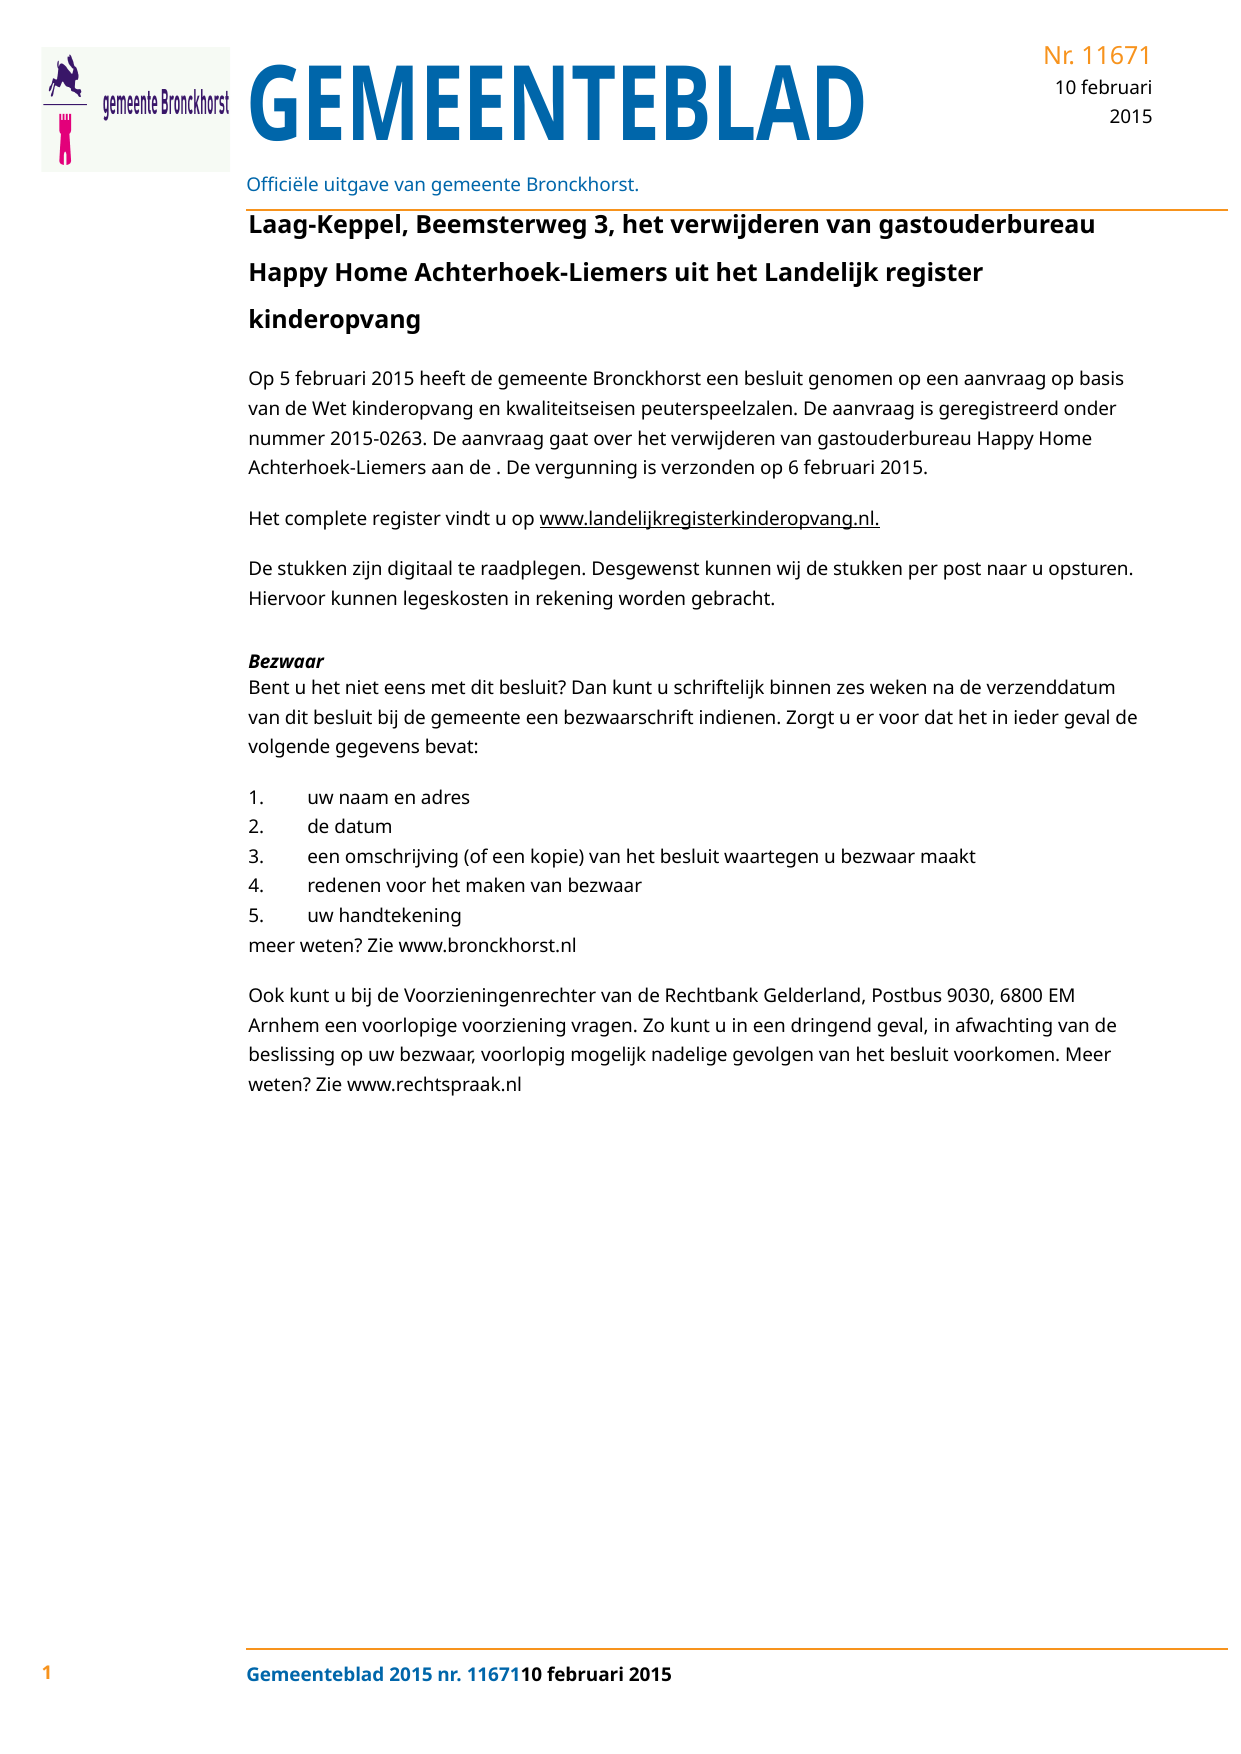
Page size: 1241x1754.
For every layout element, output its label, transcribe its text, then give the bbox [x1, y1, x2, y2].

list uw handtekening [248, 902, 1152, 928]
list een omschrijving (of een kopie) van het besluit waartegen u bezwaar maakt [248, 843, 1152, 869]
text Bezwaar [248, 649, 1152, 674]
text Ook kunt u bij de Voorzieningenrechter van de Rechtbank Gelderland, Postbus 9030, 6800 EM Arnhem een voorlopige voorziening vragen. Zo kunt u in een dringend geval, in afwachting van de beslissing op uw bezwaar, voorlopig mogelijk nadelige gevolgen van het besluit voorkomen. Meer weten? Zie www.rechtspraak.nl [248, 982, 1152, 1097]
picture [41, 47, 231, 172]
text Laag-Keppel, Beemsterweg 3, het verwijderen van gastouderbureau Happy Home Achterhoek-Liemers uit het Landelijk register kinderopvang [248, 211, 1152, 336]
text Bent u het niet eens met dit besluit? Dan kunt u schriftelijk binnen zes weken na de verzenddatum van dit besluit bij de gemeente een bezwaarschrift indienen. Zorgt u er voor dat het in ieder geval de volgende gegevens bevat: [248, 674, 1152, 759]
text De stukken zijn digitaal te raadplegen. Desgewenst kunnen wij de stukken per post naar u opsturen. Hiervoor kunnen legeskosten in rekening worden gebracht. [248, 555, 1152, 610]
text Het complete register vindt u op www.landelijkregisterkinderopvang.nl. [248, 505, 1152, 530]
text meer weten? Zie www.bronckhorst.nl [248, 932, 1152, 958]
text Op 5 februari 2015 heeft de gemeente Bronckhorst een besluit genomen op een aanvraag op basis van de Wet kinderopvang en kwaliteitseisen peuterspeelzalen. De aanvraag is geregistreerd onder nummer 2015-0263. De aanvraag gaat over het verwijderen van gastouderbureau Happy Home Achterhoek-Liemers aan de . De vergunning is verzonden op 6 februari 2015. [248, 366, 1152, 480]
list uw naam en adres [248, 784, 1152, 810]
list redenen voor het maken van bezwaar [248, 873, 1152, 898]
list de datum [248, 813, 1152, 839]
